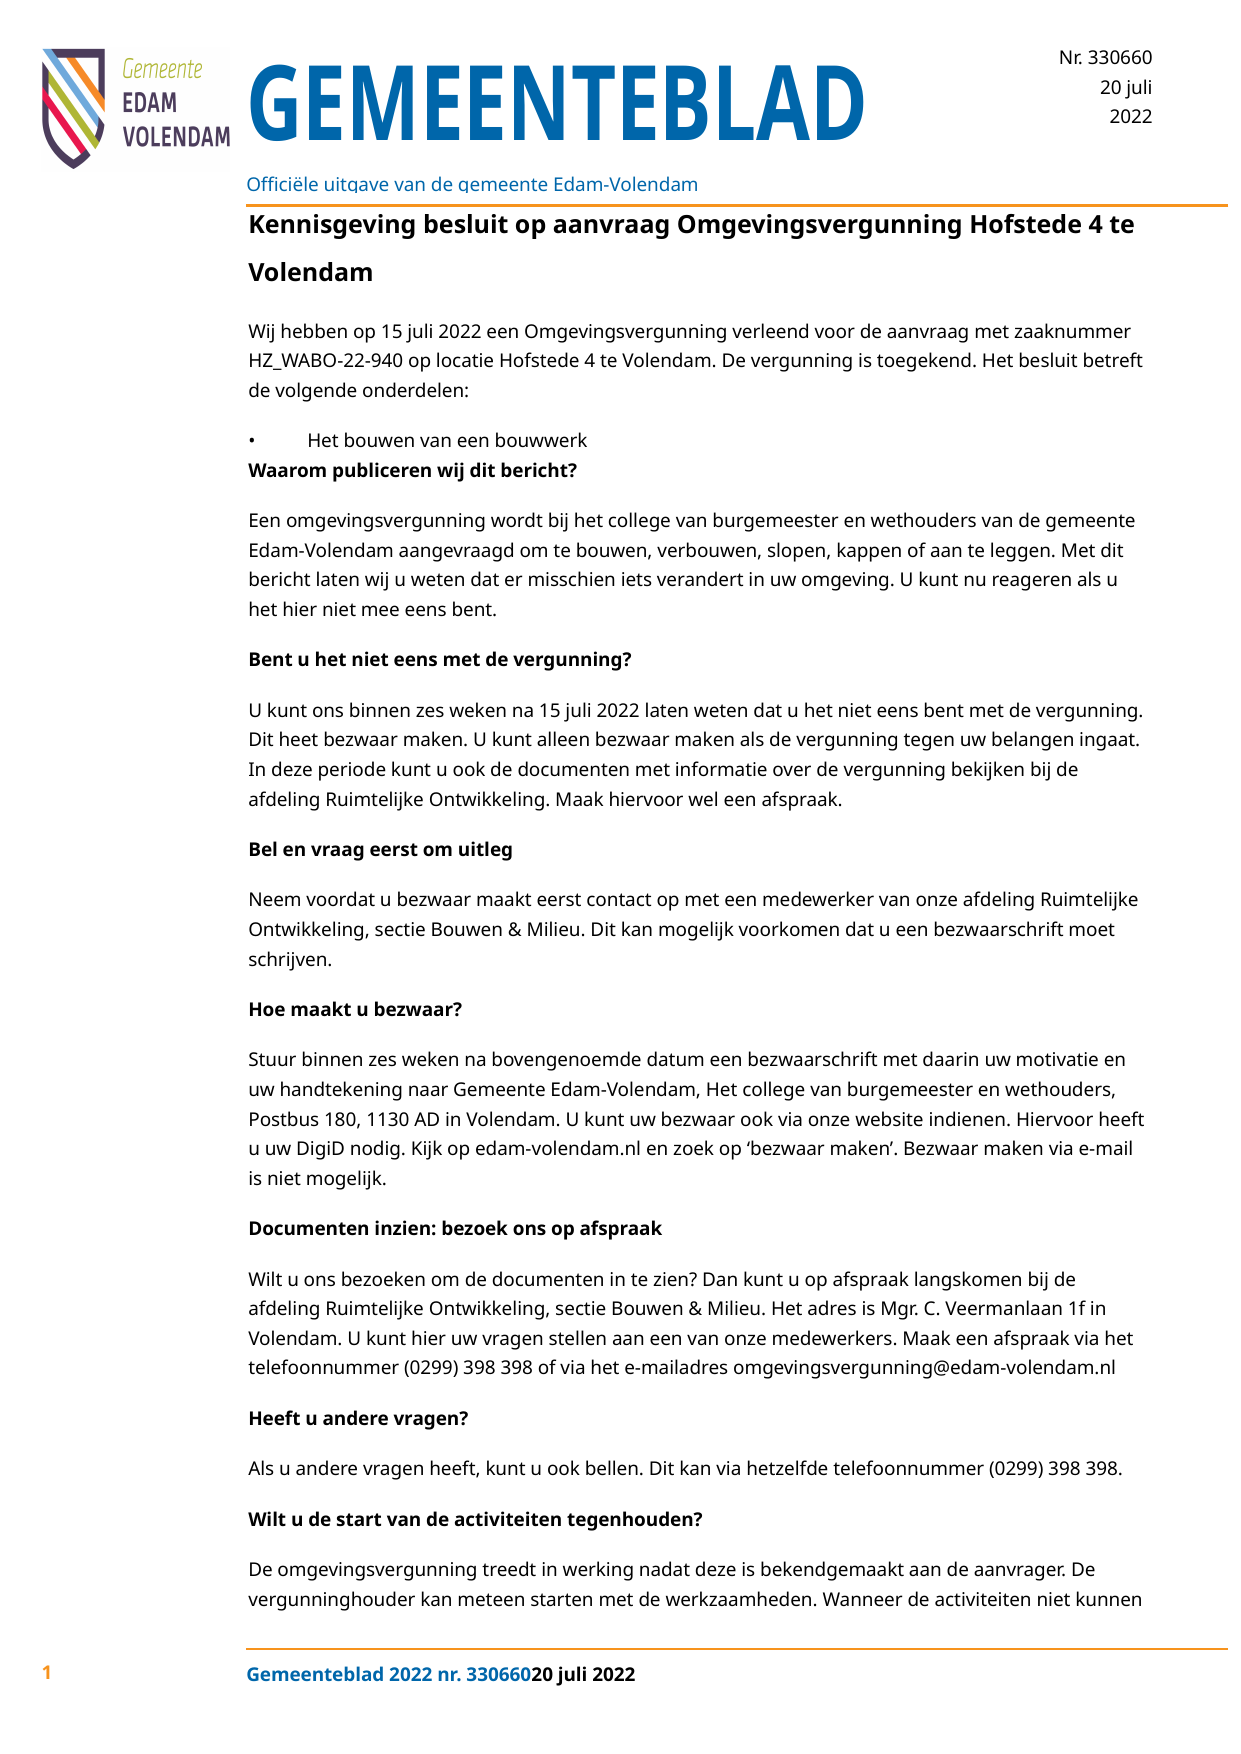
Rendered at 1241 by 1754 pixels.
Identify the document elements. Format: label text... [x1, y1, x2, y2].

text Wij hebben op 15 juli 2022 een Omgevingsvergunning verleend voor de aanvraag met zaaknummer HZ_WABO-22-940 op locatie Hofstede 4 te Volendam. De vergunning is toegekend. Het besluit betreft de volgende onderdelen: [248, 318, 1152, 403]
text Waarom publiceren wij dit bericht? [248, 457, 1152, 483]
text Kennisgeving besluit op aanvraag Omgevingsvergunning Hofstede 4 te Volendam [248, 207, 1152, 288]
text De omgevingsvergunning treedt in werking nadat deze is bekendgemaakt aan de aanvrager. De vergunninghouder kan meteen starten met de werkzaamheden. Wanneer de activiteiten niet kunnen [248, 1556, 1152, 1612]
text Heeft u andere vragen? [248, 1405, 1152, 1431]
list Het bouwen van een bouwwerk [248, 427, 1152, 453]
text Een omgevingsvergunning wordt bij het college van burgemeester en wethouders van de gemeente Edam-Volendam aangevraagd om te bouwen, verbouwen, slopen, kappen of aan te leggen. Met dit bericht laten wij u weten dat er misschien iets verandert in uw omgeving. U kunt nu reageren als u het hier niet mee eens bent. [248, 507, 1152, 622]
text Documenten inzien: bezoek ons op afspraak [248, 1215, 1152, 1241]
text Stuur binnen zes weken na bovengenoemde datum een bezwaarschrift met daarin uw motivatie en uw handtekening naar Gemeente Edam-Volendam, Het college van burgemeester en wethouders, Postbus 180, 1130 AD in Volendam. U kunt uw bezwaar ook via onze website indienen. Hiervoor heeft u uw DigiD nodig. Kijk op edam-volendam.nl en zoek op ‘bezwaar maken’. Bezwaar maken via e-mail is niet mogelijk. [248, 1047, 1152, 1191]
text Bel en vraag eerst om uitleg [248, 836, 1152, 862]
text Neem voordat u bezwaar maakt eerst contact op met een medewerker van onze afdeling Ruimtelijke Ontwikkeling, sectie Bouwen & Milieu. Dit kan mogelijk voorkomen dat u een bezwaarschrift moet schrijven. [248, 887, 1152, 972]
picture [41, 47, 231, 172]
text U kunt ons binnen zes weken na 15 juli 2022 laten weten dat u het niet eens bent met de vergunning. Dit heet bezwaar maken. U kunt alleen bezwaar maken als de vergunning tegen uw belangen ingaat. In deze periode kunt u ook de documenten met informatie over de vergunning bekijken bij de afdeling Ruimtelijke Ontwikkeling. Maak hiervoor wel een afspraak. [248, 697, 1152, 812]
text Hoe maakt u bezwaar? [248, 996, 1152, 1022]
text Bent u het niet eens met de vergunning? [248, 647, 1152, 672]
text Wilt u de start van de activiteiten tegenhouden? [248, 1506, 1152, 1532]
text Wilt u ons bezoeken om de documenten in te zien? Dan kunt u op afspraak langskomen bij de afdeling Ruimtelijke Ontwikkeling, sectie Bouwen & Milieu. Het adres is Mgr. C. Veermanlaan 1f in Volendam. U kunt hier uw vragen stellen aan een van onze medewerkers. Maak een afspraak via het telefoonnummer (0299) 398 398 of via het e-mailadres omgevingsvergunning@edam-volendam.nl [248, 1266, 1152, 1380]
text Als u andere vragen heeft, kunt u ook bellen. Dit kan via hetzelfde telefoonnummer (0299) 398 398. [248, 1455, 1152, 1481]
